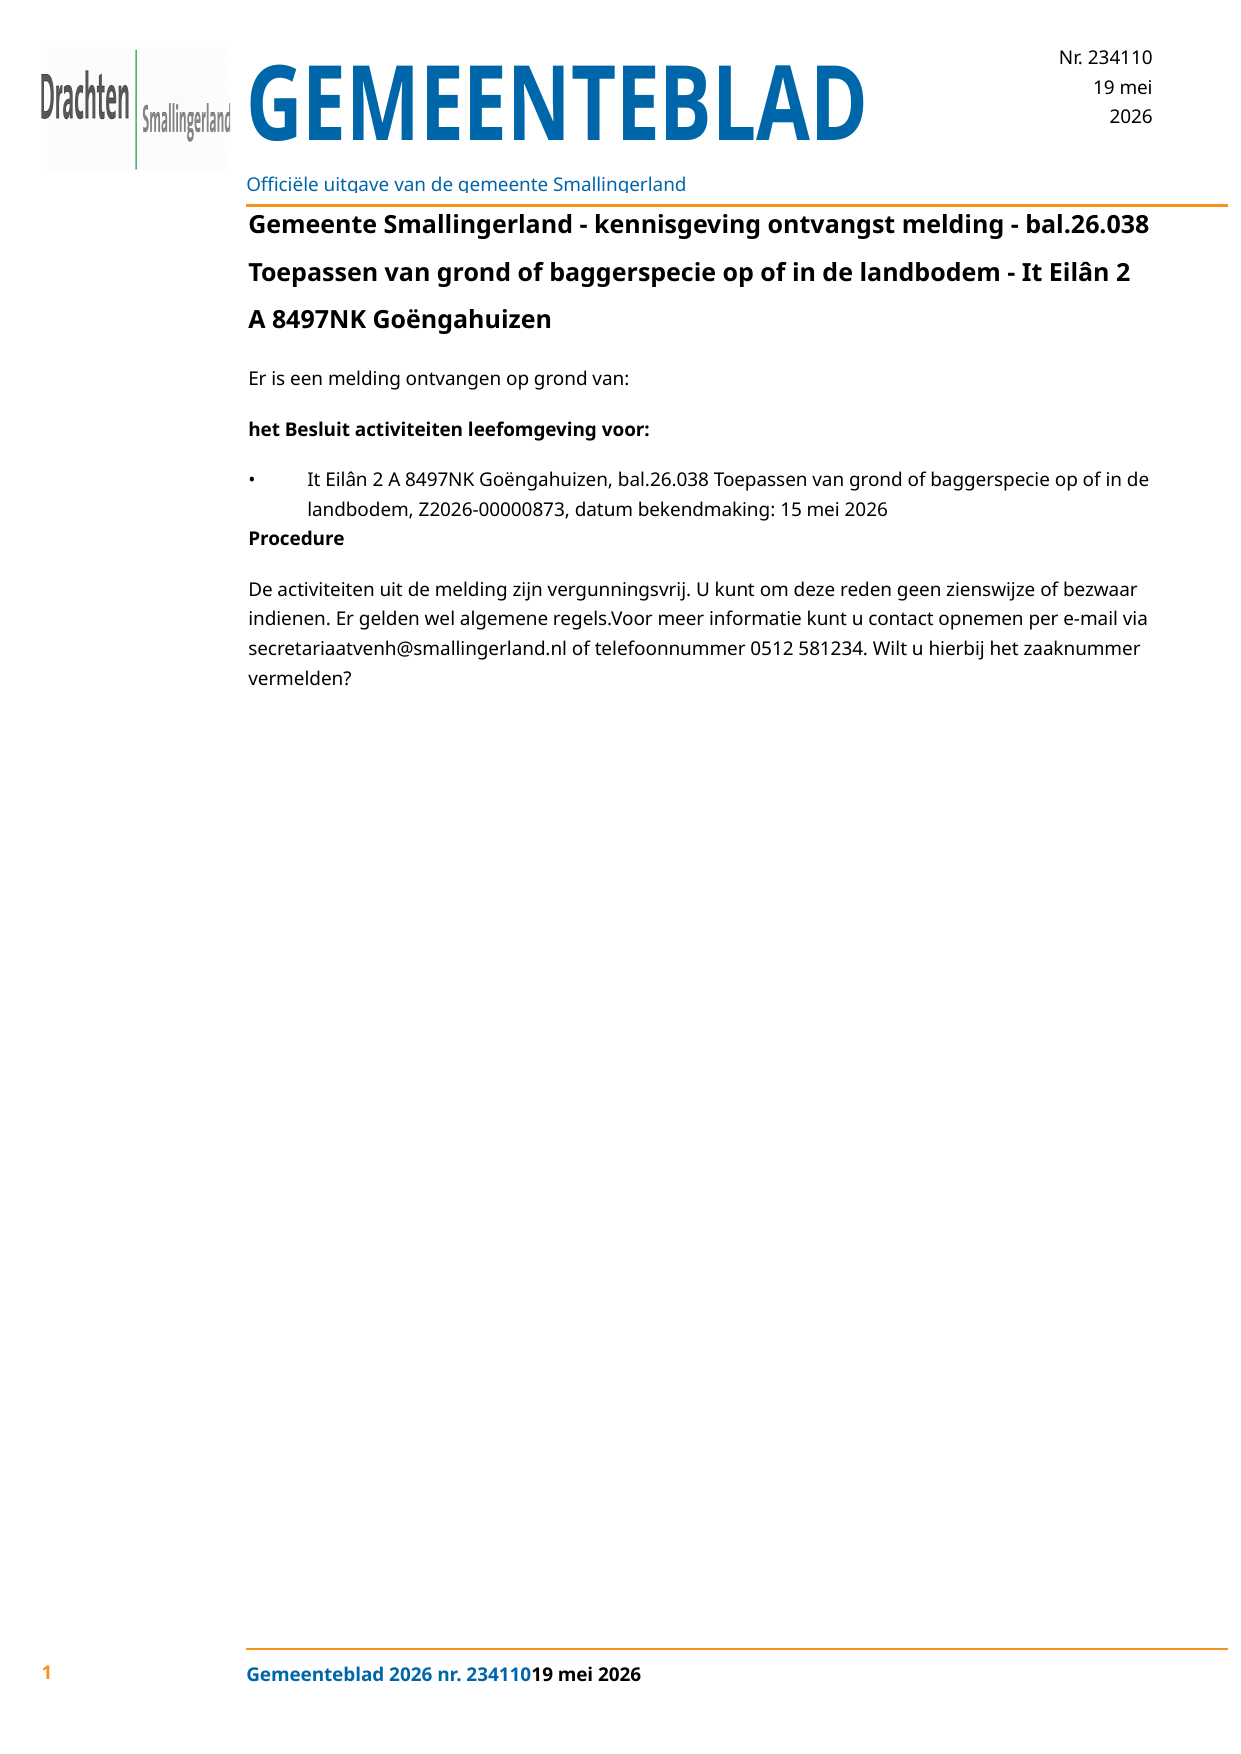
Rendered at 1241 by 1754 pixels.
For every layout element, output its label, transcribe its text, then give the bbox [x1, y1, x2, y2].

text Gemeente Smallingerland - kennisgeving ontvangst melding - bal.26.038 Toepassen van grond of baggerspecie op of in de landbodem - It Eilân 2 A 8497NK Goëngahuizen [248, 207, 1152, 336]
picture [41, 47, 231, 172]
text Procedure [248, 526, 1152, 551]
text het Besluit activiteiten leefomgeving voor: [248, 416, 1152, 442]
text De activiteiten uit de melding zijn vergunningsvrij. U kunt om deze reden geen zienswijze of bezwaar indienen. Er gelden wel algemene regels.Voor meer informatie kunt u contact opnemen per e-mail via secretariaatvenh@smallingerland.nl of telefoonnummer 0512 581234. Wilt u hierbij het zaaknummer vermelden? [248, 576, 1152, 690]
text Er is een melding ontvangen op grond van: [248, 366, 1152, 391]
list It Eilân 2 A 8497NK Goëngahuizen, bal.26.038 Toepassen van grond of baggerspecie op of in de landbodem, Z2026-00000873, datum bekendmaking: 15 mei 2026 [248, 466, 1152, 522]
